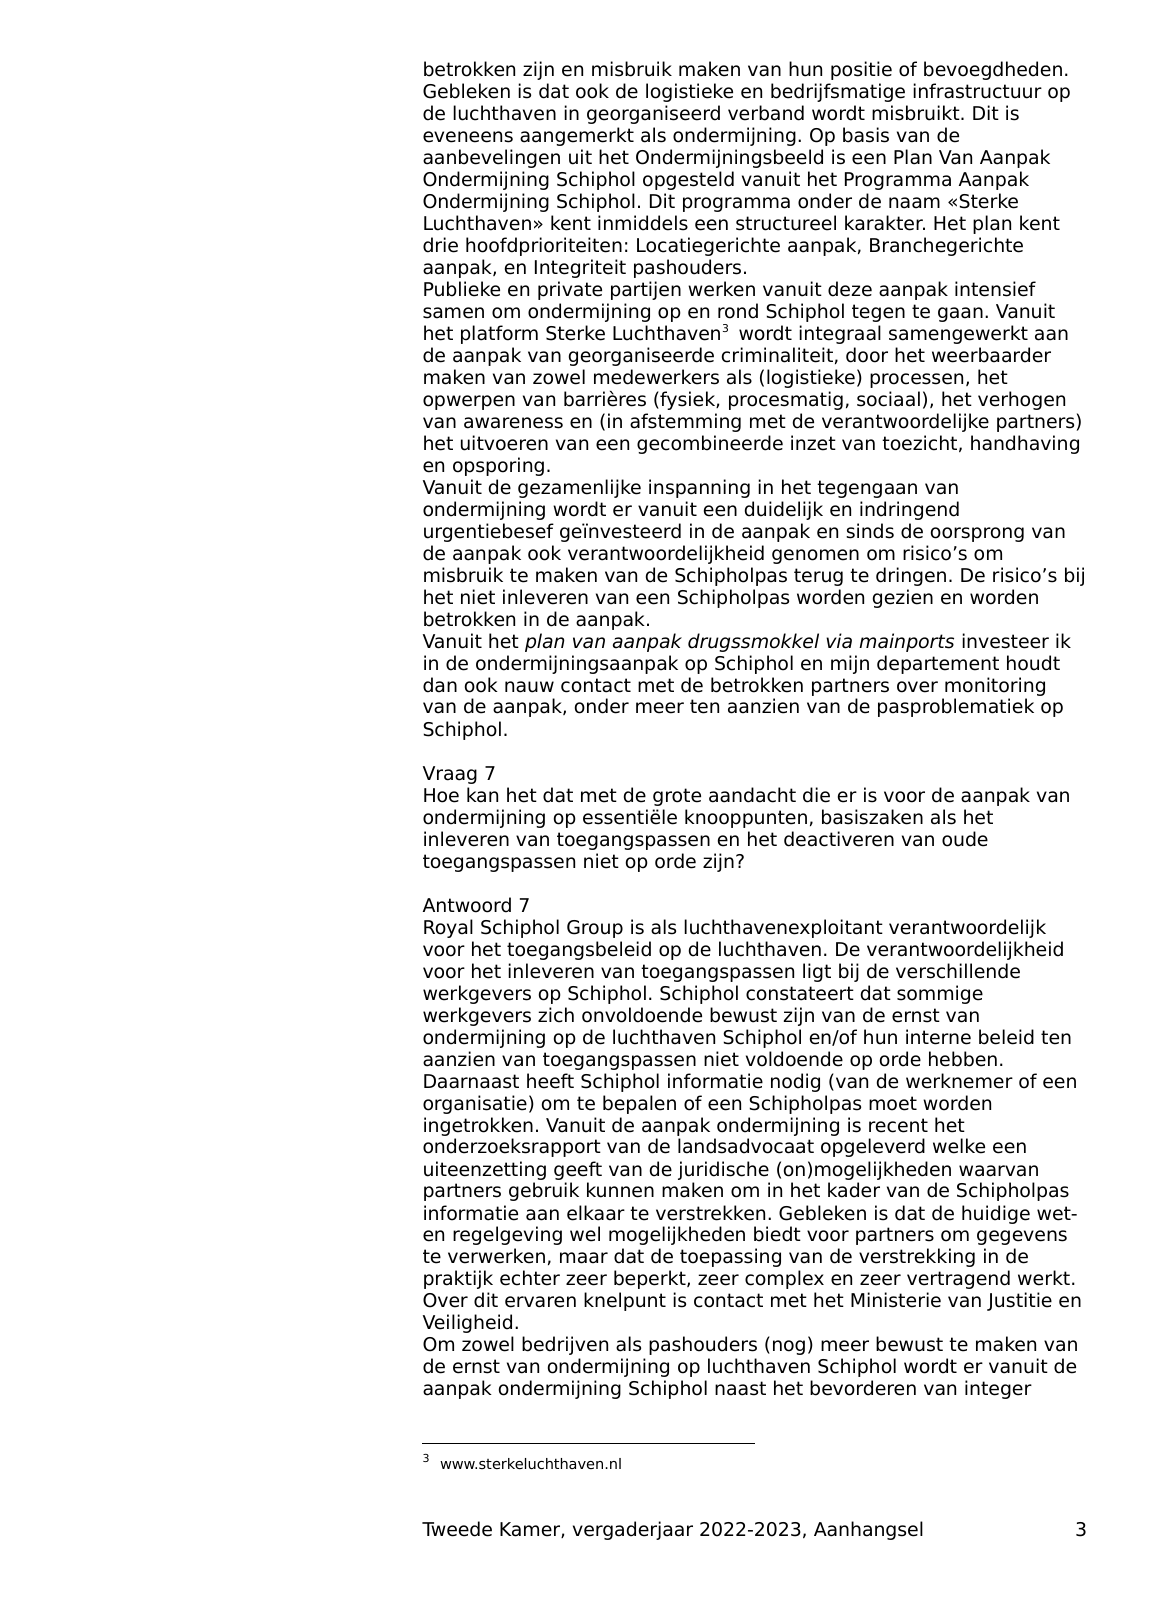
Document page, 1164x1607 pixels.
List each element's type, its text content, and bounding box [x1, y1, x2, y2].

text Om zowel bedrijven als pashouders (nog) meer bewust te maken van de ernst van ondermijning op luchthaven Schiphol wordt er vanuit de aanpak ondermijning Schiphol naast het bevorderen van integer [422, 1334, 1087, 1400]
text Royal Schiphol Group is als luchthavenexploitant verantwoordelijk voor het toegangsbeleid op de luchthaven. De verantwoordelijkheid voor het inleveren van toegangspassen ligt bij de verschillende werkgevers op Schiphol. Schiphol constateert dat sommige werkgevers zich onvoldoende bewust zijn van de ernst van ondermijning op de luchthaven Schiphol en/of hun interne beleid ten aanzien van toegangspassen niet voldoende op orde hebben. [422, 917, 1087, 1071]
text Hoe kan het dat met de grote aandacht die er is voor de aanpak van ondermijning op essentiële knooppunten, basiszaken als het inleveren van toegangspassen en het deactiveren van oude toegangspassen niet op orde zijn? [422, 784, 1087, 872]
text betrokken zijn en misbruik maken van hun positie of bevoegdheden. Gebleken is dat ook de logistieke en bedrijfsmatige infrastructuur op de luchthaven in georganiseerd verband wordt misbruikt. Dit is eveneens aangemerkt als ondermijning. Op basis van de aanbevelingen uit het Ondermijningsbeeld is een Plan Van Aanpak Ondermijning Schiphol opgesteld vanuit het Programma Aanpak Ondermijning Schiphol. Dit programma onder de naam «Sterke Luchthaven» kent inmiddels een structureel karakter. Het plan kent drie hoofdprioriteiten: Locatiegerichte aanpak, Branchegerichte aanpak, en Integriteit pashouders. [422, 59, 1087, 279]
text Publieke en private partijen werken vanuit deze aanpak intensief samen om ondermijning op en rond Schiphol tegen te gaan. Vanuit het platform Sterke Luchthaven wordt integraal samengewerkt aan de aanpak van georganiseerde criminaliteit, door het weerbaarder maken van zowel medewerkers als (logistieke) processen, het opwerpen van barrières (fysiek, procesmatig, sociaal), het verhogen van awareness en (in afstemming met de verantwoordelijke partners) het uitvoeren van een gecombineerde inzet van toezicht, handhaving en opsporing. [422, 279, 1087, 477]
text Daarnaast heeft Schiphol informatie nodig (van de werknemer of een organisatie) om te bepalen of een Schipholpas moet worden ingetrokken. Vanuit de aanpak ondermijning is recent het onderzoeksrapport van de landsadvocaat opgeleverd welke een uiteenzetting geeft van de juridische (on)mogelijkheden waarvan partners gebruik kunnen maken om in het kader van de Schipholpas informatie aan elkaar te verstrekken. Gebleken is dat de huidige wet- en regelgeving wel mogelijkheden biedt voor partners om gegevens te verwerken, maar dat de toepassing van de verstrekking in de praktijk echter zeer beperkt, zeer complex en zeer vertragend werkt. Over dit ervaren knelpunt is contact met het Ministerie van Justitie en Veiligheid. [422, 1071, 1087, 1334]
text Vanuit het plan van aanpak drugssmokkel via mainports investeer ik in de ondermijningsaanpak op Schiphol en mijn departement houdt dan ook nauw contact met de betrokken partners over monitoring van de aanpak, onder meer ten aanzien van de pasproblematiek op Schiphol. [422, 631, 1087, 740]
text www.sterkeluchthaven.nl [422, 1452, 1087, 1474]
text Vraag 7 [422, 763, 1087, 784]
text Vanuit de gezamenlijke inspanning in het tegengaan van ondermijning wordt er vanuit een duidelijk en indringend urgentiebesef geïnvesteerd in de aanpak en sinds de oorsprong van de aanpak ook verantwoordelijkheid genomen om risico’s om misbruik te maken van de Schipholpas terug te dringen. De risico’s bij het niet inleveren van een Schipholpas worden gezien en worden betrokken in de aanpak. [422, 477, 1087, 631]
text Antwoord 7 [422, 895, 1087, 917]
